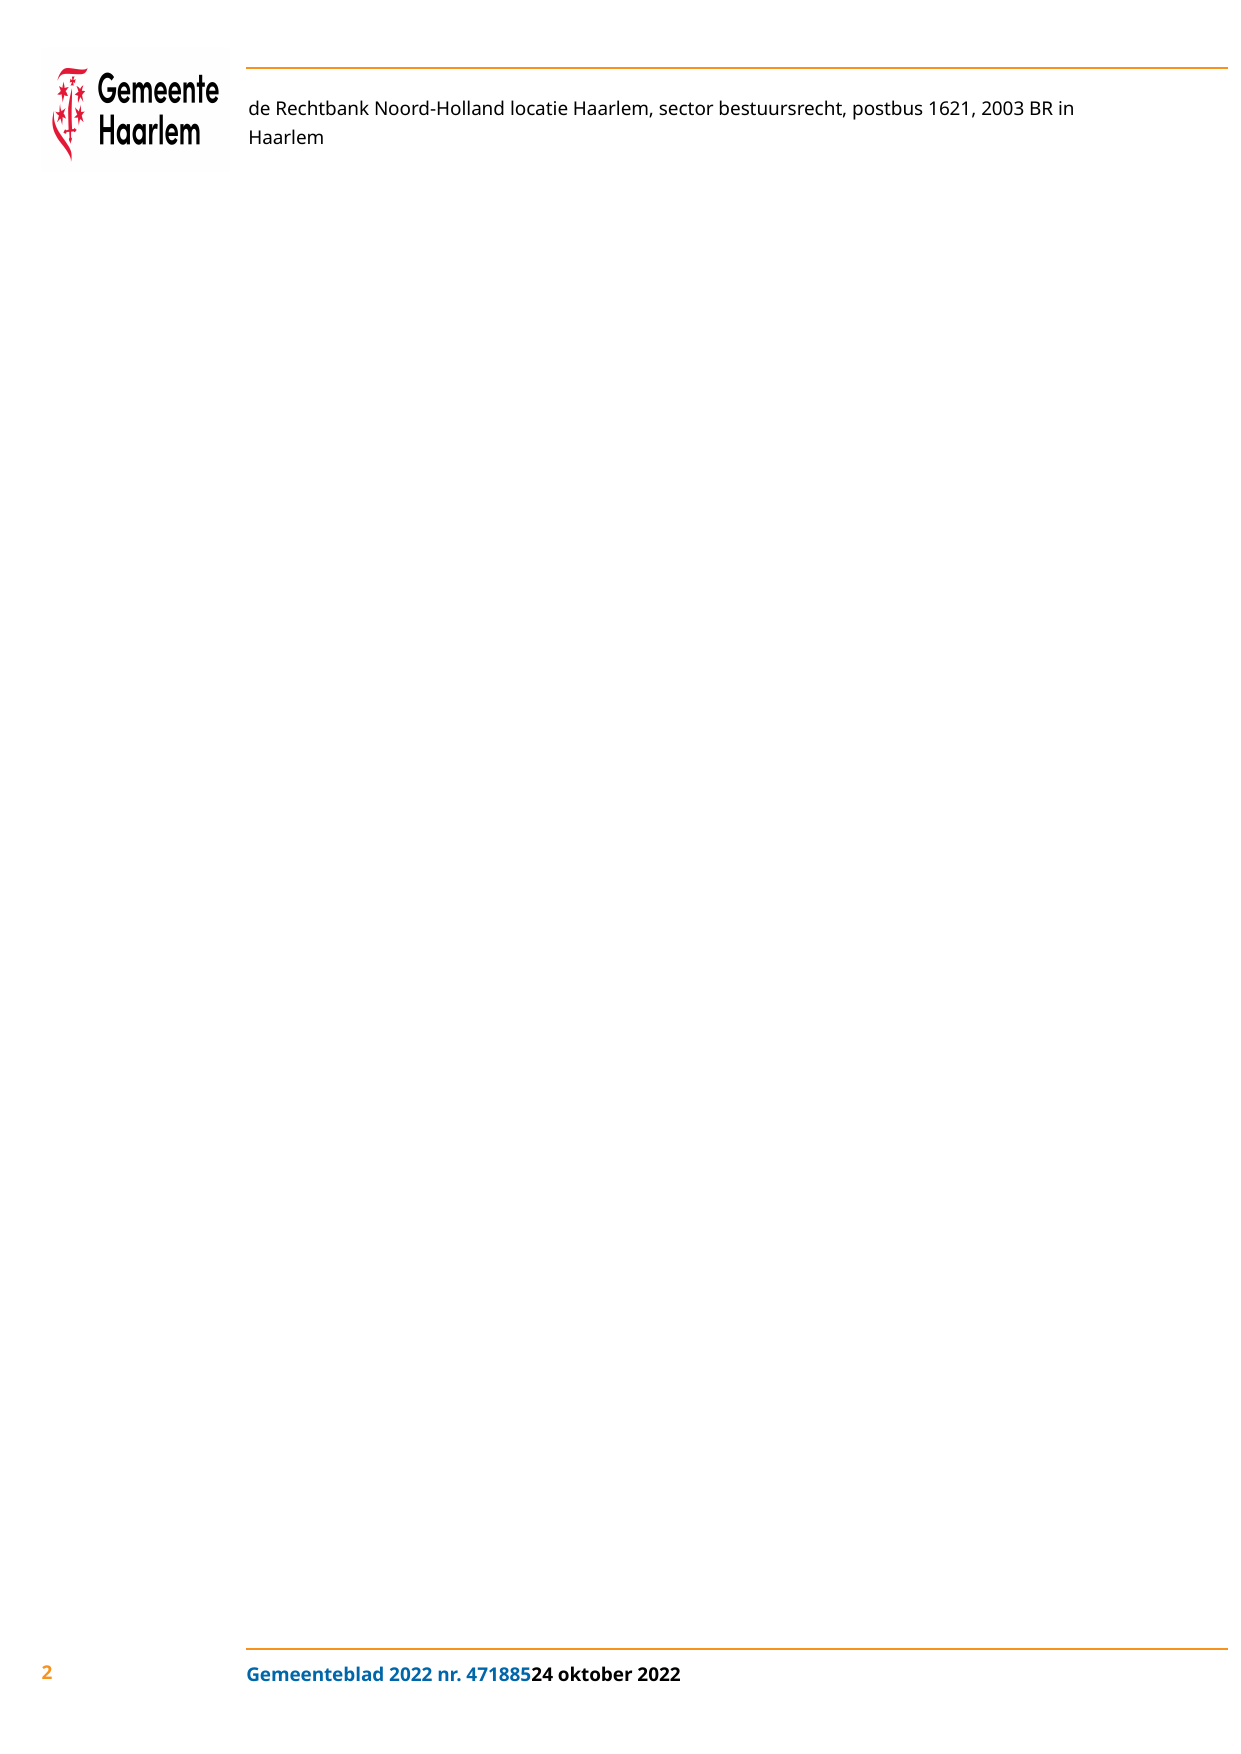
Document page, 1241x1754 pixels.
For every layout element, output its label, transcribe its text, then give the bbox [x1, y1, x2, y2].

text de Rechtbank Noord-Holland locatie Haarlem, sector bestuursrecht, postbus 1621, 2003 BR in Haarlem [248, 95, 1152, 150]
picture [41, 47, 231, 172]
